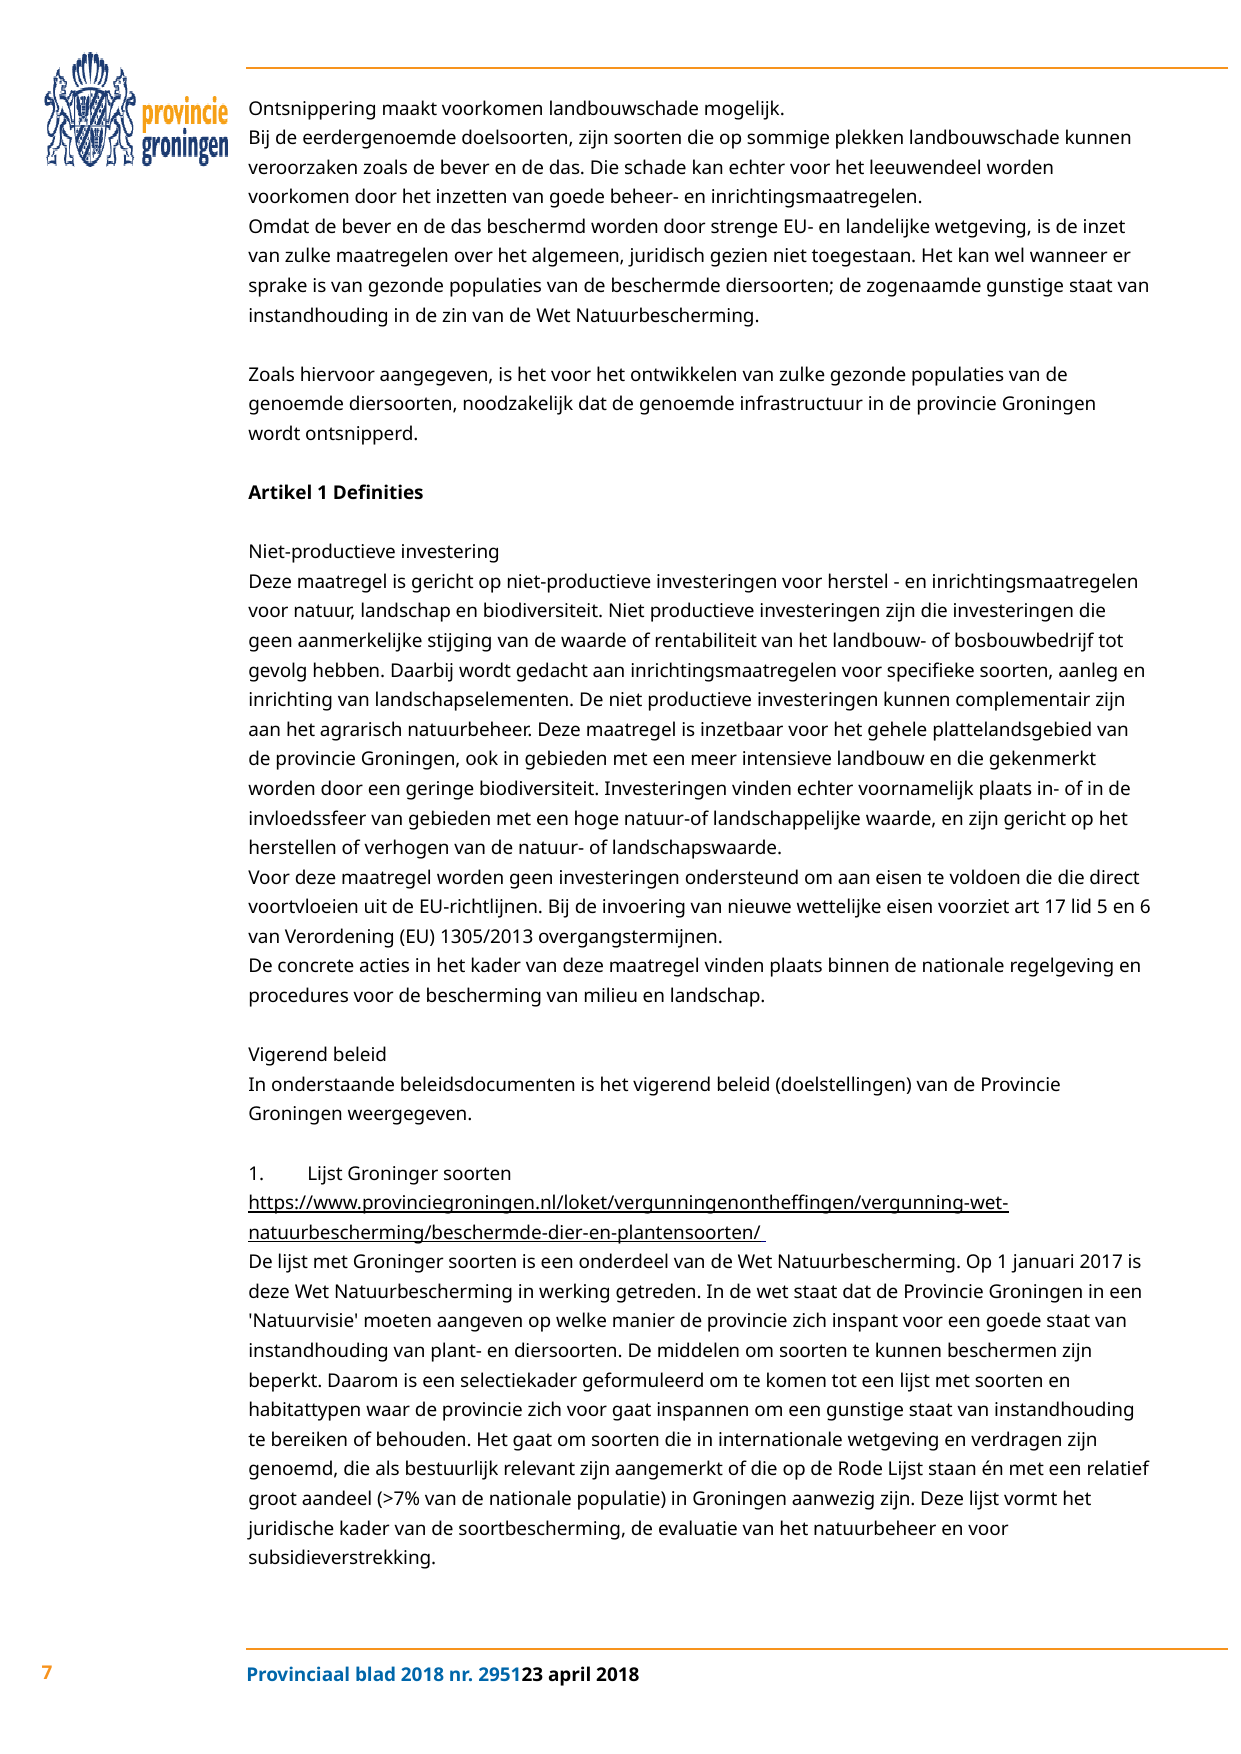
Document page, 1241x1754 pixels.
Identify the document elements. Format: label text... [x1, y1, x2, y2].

text In onderstaande beleidsdocumenten is het vigerend beleid (doelstellingen) van de Provincie Groningen weergegeven. [248, 1071, 1152, 1126]
text Voor deze maatregel worden geen investeringen ondersteund om aan eisen te voldoen die die direct voortvloeien uit de EU-richtlijnen. Bij de invoering van nieuwe wettelijke eisen voorziet art 17 lid 5 en 6 van Verordening (EU) 1305/2013 overgangstermijnen. [248, 864, 1152, 949]
text Omdat de bever en de das beschermd worden door strenge EU- en landelijke wetgeving, is de inzet van zulke maatregelen over het algemeen, juridisch gezien niet toegestaan. Het kan wel wanneer er sprake is van gezonde populaties van de beschermde diersoorten; de zogenaamde gunstige staat van instandhouding in de zin van de Wet Natuurbescherming. [248, 213, 1152, 328]
text Deze maatregel is gericht op niet-productieve investeringen voor herstel - en inrichtingsmaatregelen voor natuur, landschap en biodiversiteit. Niet productieve investeringen zijn die investeringen die geen aanmerkelijke stijging van de waarde of rentabiliteit van het landbouw- of bosbouwbedrijf tot gevolg hebben. Daarbij wordt gedacht aan inrichtingsmaatregelen voor specifieke soorten, aanleg en inrichting van landschapselementen. De niet productieve investeringen kunnen complementair zijn aan het agrarisch natuurbeheer. Deze maatregel is inzetbaar voor het gehele plattelandsgebied van de provincie Groningen, ook in gebieden met een meer intensieve landbouw en die gekenmerkt worden door een geringe biodiversiteit. Investeringen vinden echter voornamelijk plaats in- of in de invloedssfeer van gebieden met een hoge natuur-of landschappelijke waarde, en zijn gericht op het herstellen of verhogen van de natuur- of landschapswaarde. [248, 568, 1152, 860]
text https://www.provinciegroningen.nl/loket/vergunningenontheffingen/vergunning-wet-natuurbescherming/beschermde-dier-en-plantensoorten/ [248, 1189, 1152, 1245]
text Bij de eerdergenoemde doelsoorten, zijn soorten die op sommige plekken landbouwschade kunnen veroorzaken zoals de bever en de das. Die schade kan echter voor het leeuwendeel worden voorkomen door het inzetten van goede beheer- en inrichtingsmaatregelen. [248, 124, 1152, 209]
text De concrete acties in het kader van deze maatregel vinden plaats binnen de nationale regelgeving en procedures voor de bescherming van milieu en landschap. [248, 953, 1152, 1008]
text De lijst met Groninger soorten is een onderdeel van de Wet Natuurbescherming. Op 1 januari 2017 is deze Wet Natuurbescherming in werking getreden. In de wet staat dat de Provincie Groningen in een 'Natuurvisie' moeten aangeven op welke manier de provincie zich inspant voor een goede staat van instandhouding van plant- en diersoorten. De middelen om soorten te kunnen beschermen zijn beperkt. Daarom is een selectiekader geformuleerd om te komen tot een lijst met soorten en habitattypen waar de provincie zich voor gaat inspannen om een gunstige staat van instandhouding te bereiken of behouden. Het gaat om soorten die in internationale wetgeving en verdragen zijn genoemd, die als bestuurlijk relevant zijn aangemerkt of die op de Rode Lijst staan én met een relatief groot aandeel (>7% van de nationale populatie) in Groningen aanwezig zijn. Deze lijst vormt het juridische kader van de soortbescherming, de evaluatie van het natuurbeheer en voor subsidieverstrekking. [248, 1248, 1152, 1570]
text Niet-productieve investering [248, 538, 1152, 564]
text Artikel 1 Definities [248, 479, 1152, 505]
list Lijst Groninger soorten [248, 1160, 1152, 1186]
text Vigerend beleid [248, 1041, 1152, 1067]
text Zoals hiervoor aangegeven, is het voor het ontwikkelen van zulke gezonde populaties van de genoemde diersoorten, noodzakelijk dat de genoemde infrastructuur in de provincie Groningen wordt ontsnipperd. [248, 361, 1152, 446]
text Ontsnippering maakt voorkomen landbouwschade mogelijk. [248, 95, 1152, 121]
picture [41, 47, 231, 172]
